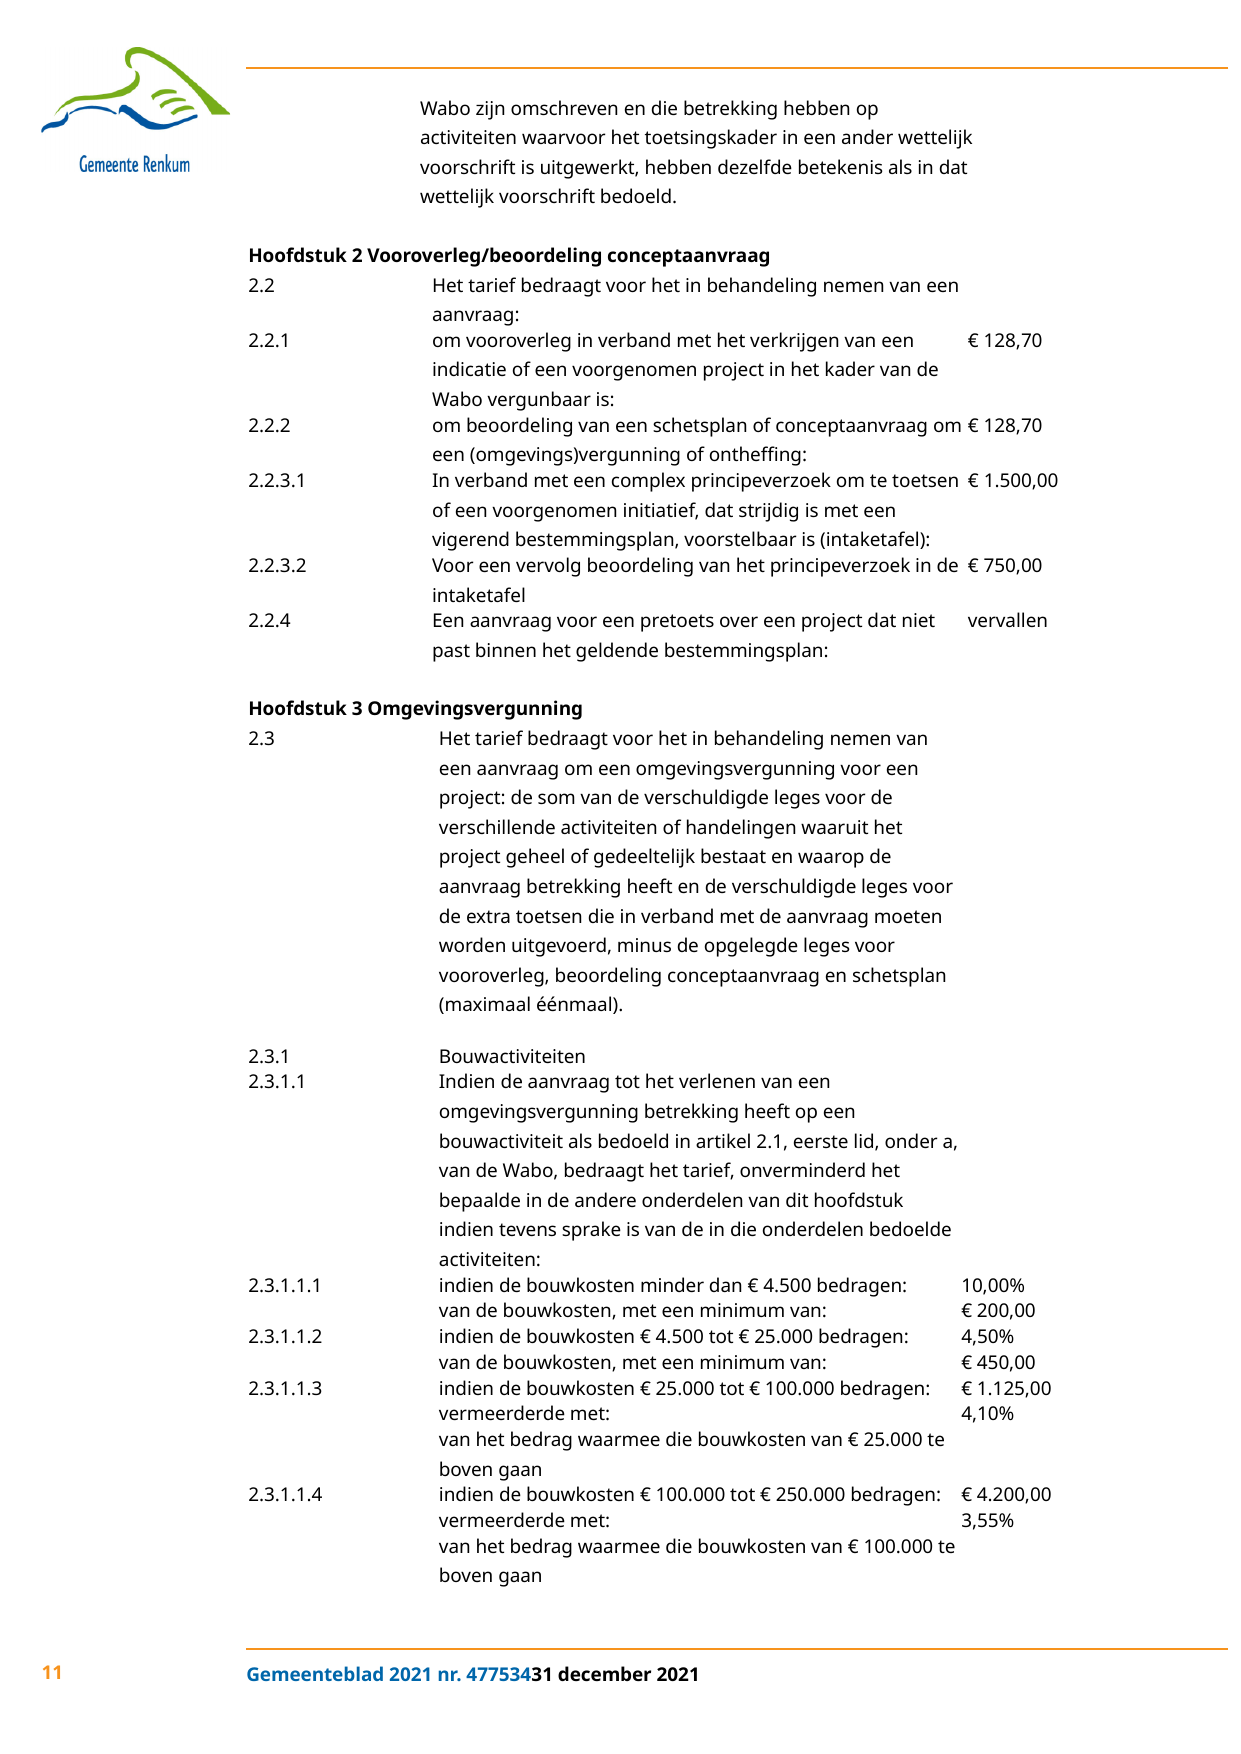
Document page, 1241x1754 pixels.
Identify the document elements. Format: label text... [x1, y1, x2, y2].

text Hoofdstuk 2 Vooroverleg/beoordeling conceptaanvraag [248, 242, 1152, 268]
table_cell vermeerderde met: [439, 1401, 961, 1426]
table_cell vermeerderde met: [439, 1508, 961, 1533]
table_header [968, 272, 1152, 327]
table_header Het tarief bedraagt voor het in behandeling nemen van een aanvraag: [432, 272, 968, 327]
table_cell [248, 1533, 439, 1588]
table_cell [248, 1508, 439, 1533]
table_cell van het bedrag waarmee die bouwkosten van € 100.000 te boven gaan [439, 1533, 961, 1588]
table_cell vervallen [968, 608, 1152, 663]
table_cell indien de bouwkosten € 25.000 tot € 100.000 bedragen: [439, 1375, 961, 1401]
table_cell [439, 1017, 961, 1043]
table_cell Bouwactiviteiten [439, 1043, 961, 1069]
table_cell van het bedrag waarmee die bouwkosten van € 25.000 te boven gaan [439, 1426, 961, 1482]
table_cell 2.2.3.1 [248, 467, 432, 552]
table_cell om vooroverleg in verband met het verkrijgen van een indicatie of een voorgenomen project in het kader van de Wabo vergunbaar is: [432, 327, 968, 412]
table_header [961, 725, 1152, 1017]
table_cell 2.2.2 [248, 412, 432, 467]
table_cell [248, 1349, 439, 1375]
table_cell € 128,70 [968, 412, 1152, 467]
table_header 2.2 [248, 272, 432, 327]
table_cell € 1.500,00 [968, 467, 1152, 552]
table_cell [961, 1069, 1152, 1272]
table_cell [248, 1401, 439, 1426]
table_cell € 200,00 [961, 1298, 1152, 1323]
table_cell 2.3.1.1.1 [248, 1272, 439, 1298]
table_cell [248, 1298, 439, 1323]
table_cell van de bouwkosten, met een minimum van: [439, 1349, 961, 1375]
table_cell [961, 1426, 1152, 1482]
table_cell 4,10% [961, 1401, 1152, 1426]
table_cell 2.2.3.2 [248, 552, 432, 607]
table_cell [248, 1017, 439, 1043]
table_cell 2.3.1.1.2 [248, 1324, 439, 1349]
table_cell 2.3.1.1.3 [248, 1375, 439, 1401]
picture [41, 47, 231, 172]
table_cell [961, 1533, 1152, 1588]
table_cell € 450,00 [961, 1349, 1152, 1375]
table_cell 2.3.1 [248, 1043, 439, 1069]
text Hoofdstuk 3 Omgevingsvergunning [248, 696, 1152, 721]
table_cell [248, 1426, 439, 1482]
table_header 2.3 [248, 725, 439, 1017]
table_cell € 4.200,00 [961, 1482, 1152, 1507]
table_cell € 128,70 [968, 327, 1152, 412]
table_header Het tarief bedraagt voor het in behandeling nemen van een aanvraag om een omgevingsvergunning voor een project: de som van de verschuldigde leges voor de verschillende activiteiten of handelingen waaruit het project geheel of gedeeltelijk bestaat en waarop de aanvraag betrekking heeft en de verschuldigde leges voor de extra toetsen die in verband met de aanvraag moeten worden uitgevoerd, minus de opgelegde leges voor vooroverleg, beoordeling conceptaanvraag en schetsplan (maximaal éénmaal). [439, 725, 961, 1017]
table_cell Wabo zijn omschreven en die betrekking hebben op activiteiten waarvoor het toetsingskader in een ander wettelijk voorschrift is uitgewerkt, hebben dezelfde betekenis als in dat wettelijk voorschrift bedoeld. [420, 95, 980, 209]
table_cell 3,55% [961, 1508, 1152, 1533]
table_cell € 750,00 [968, 552, 1152, 607]
table_cell Voor een vervolg beoordeling van het principeverzoek in de intaketafel [432, 552, 968, 607]
table_cell 2.3.1.1 [248, 1069, 439, 1272]
table_cell € 1.125,00 [961, 1375, 1152, 1401]
table_cell om beoordeling van een schetsplan of conceptaanvraag om een (omgevings)vergunning of ontheffing: [432, 412, 968, 467]
table_cell van de bouwkosten, met een minimum van: [439, 1298, 961, 1323]
table_cell 4,50% [961, 1324, 1152, 1349]
table_cell indien de bouwkosten € 4.500 tot € 25.000 bedragen: [439, 1324, 961, 1349]
table_cell indien de bouwkosten minder dan € 4.500 bedragen: [439, 1272, 961, 1298]
table_cell Indien de aanvraag tot het verlenen van een omgevingsvergunning betrekking heeft op een bouwactiviteit als bedoeld in artikel 2.1, eerste lid, onder a, van de Wabo, bedraagt het tarief, onverminderd het bepaalde in de andere onderdelen van dit hoofdstuk indien tevens sprake is van de in die onderdelen bedoelde activiteiten: [439, 1069, 961, 1272]
table_cell 2.3.1.1.4 [248, 1482, 439, 1507]
table_cell 10,00% [961, 1272, 1152, 1298]
table_cell 2.2.4 [248, 608, 432, 663]
table_cell 2.2.1 [248, 327, 432, 412]
table_cell [961, 1043, 1152, 1069]
table_cell indien de bouwkosten € 100.000 tot € 250.000 bedragen: [439, 1482, 961, 1507]
table_cell Een aanvraag voor een pretoets over een project dat niet past binnen het geldende bestemmingsplan: [432, 608, 968, 663]
table_cell [980, 95, 1152, 209]
table_cell [961, 1017, 1152, 1043]
table_cell [248, 95, 420, 209]
table_cell In verband met een complex principeverzoek om te toetsen of een voorgenomen initiatief, dat strijdig is met een vigerend bestemmingsplan, voorstelbaar is (intaketafel): [432, 467, 968, 552]
